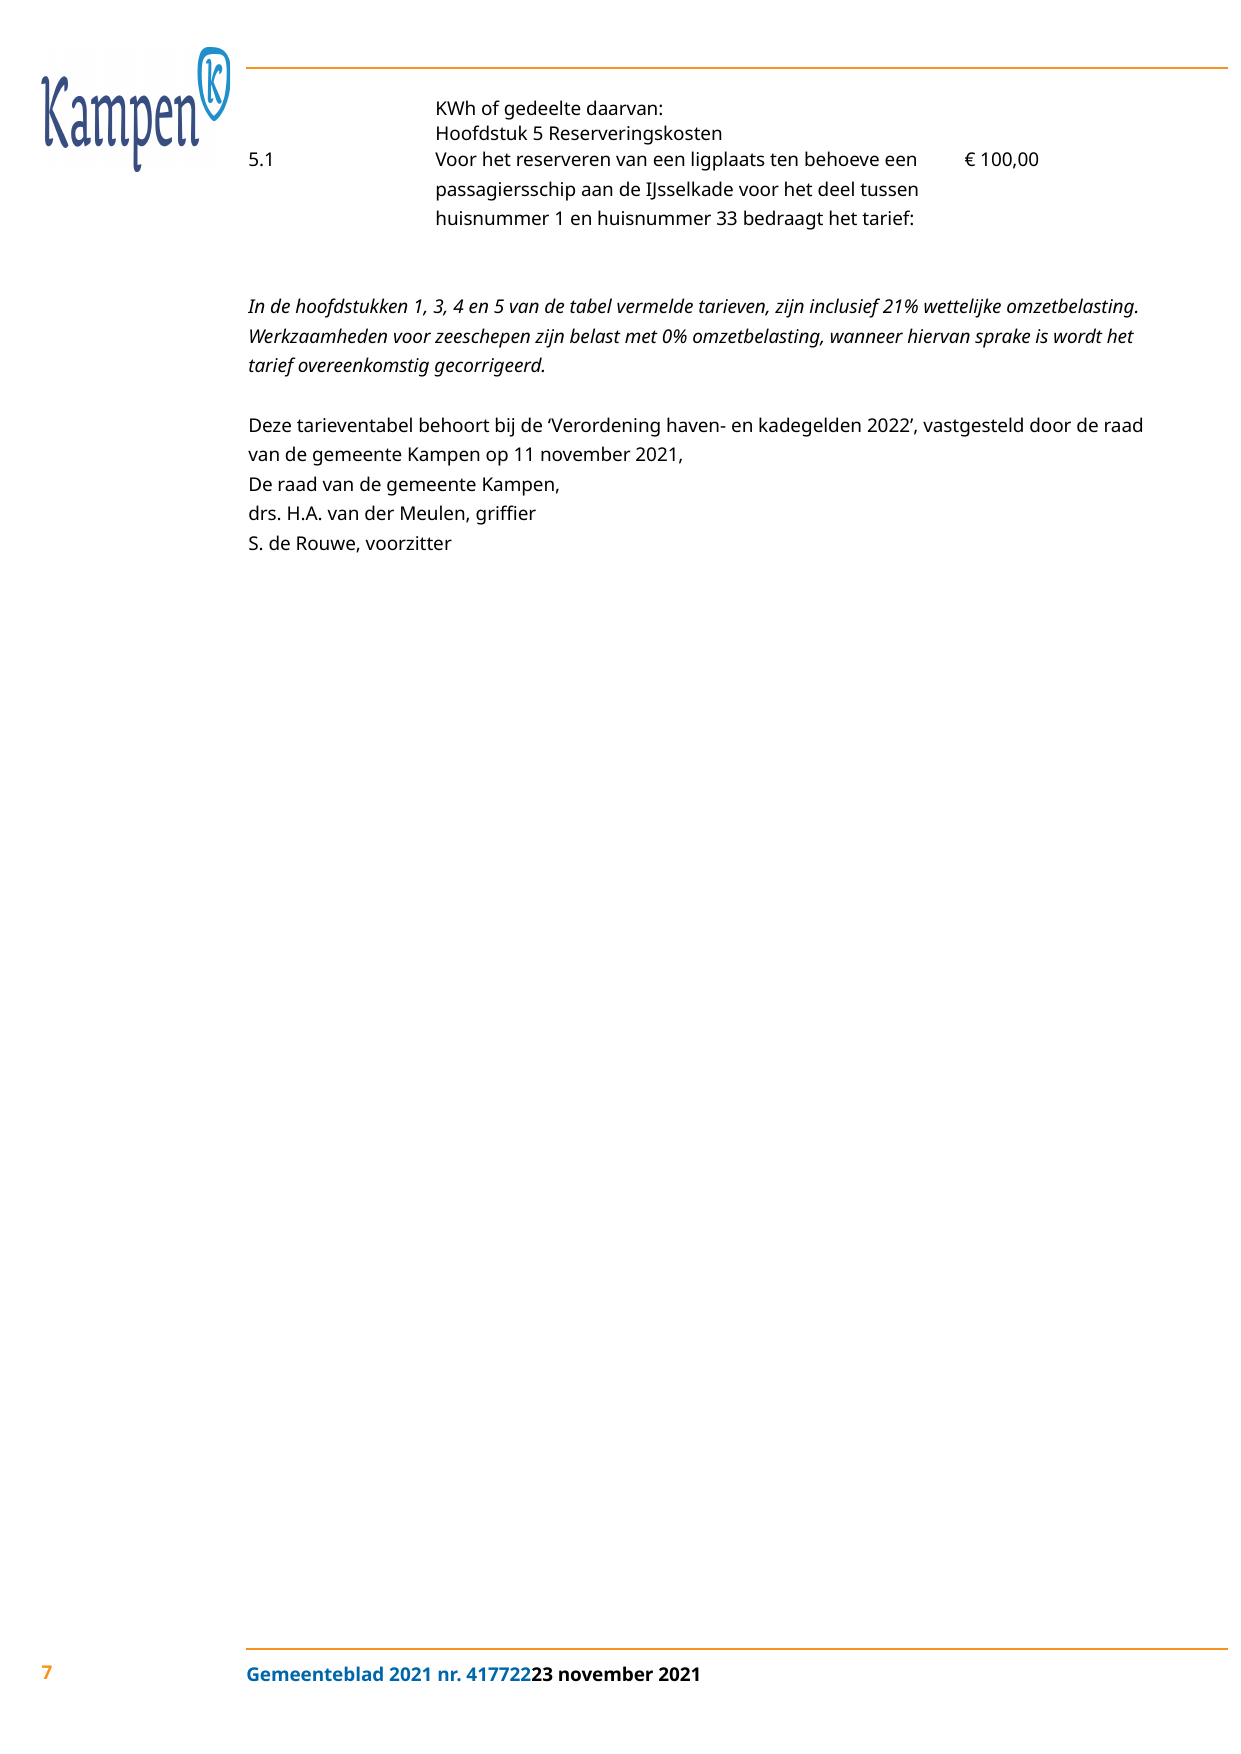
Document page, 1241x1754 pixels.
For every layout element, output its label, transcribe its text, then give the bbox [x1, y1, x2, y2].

text De raad van de gemeente Kampen, [248, 471, 1152, 497]
text drs. H.A. van der Meulen, griffier [248, 501, 1152, 526]
text Deze tarieventabel behoort bij de ‘Verordening haven- en kadegelden 2022’, vastgesteld door de raad van de gemeente Kampen op 11 november 2021, [248, 412, 1152, 467]
table_cell 5.1 [248, 146, 435, 231]
table_cell KWh of gedeelte daarvan: [435, 95, 964, 121]
table_cell [248, 95, 435, 121]
text S. de Rouwe, voorzitter [248, 530, 1152, 556]
table_cell Voor het reserveren van een ligplaats ten behoeve een passagiersschip aan de IJsselkade voor het deel tussen huisnummer 1 en huisnummer 33 bedraagt het tarief: [435, 146, 964, 231]
table_cell Hoofdstuk 5 Reserveringskosten [435, 121, 964, 146]
table_cell [964, 121, 1152, 146]
table_cell [964, 95, 1152, 121]
table_cell € 100,00 [964, 146, 1152, 231]
text In de hoofdstukken 1, 3, 4 en 5 van de tabel vermelde tarieven, zijn inclusief 21% wettelijke omzetbelasting. Werkzaamheden voor zeeschepen zijn belast met 0% omzetbelasting, wanneer hiervan sprake is wordt het tarief overeenkomstig gecorrigeerd. [248, 293, 1152, 378]
picture [41, 47, 231, 172]
table_cell [248, 121, 435, 146]
